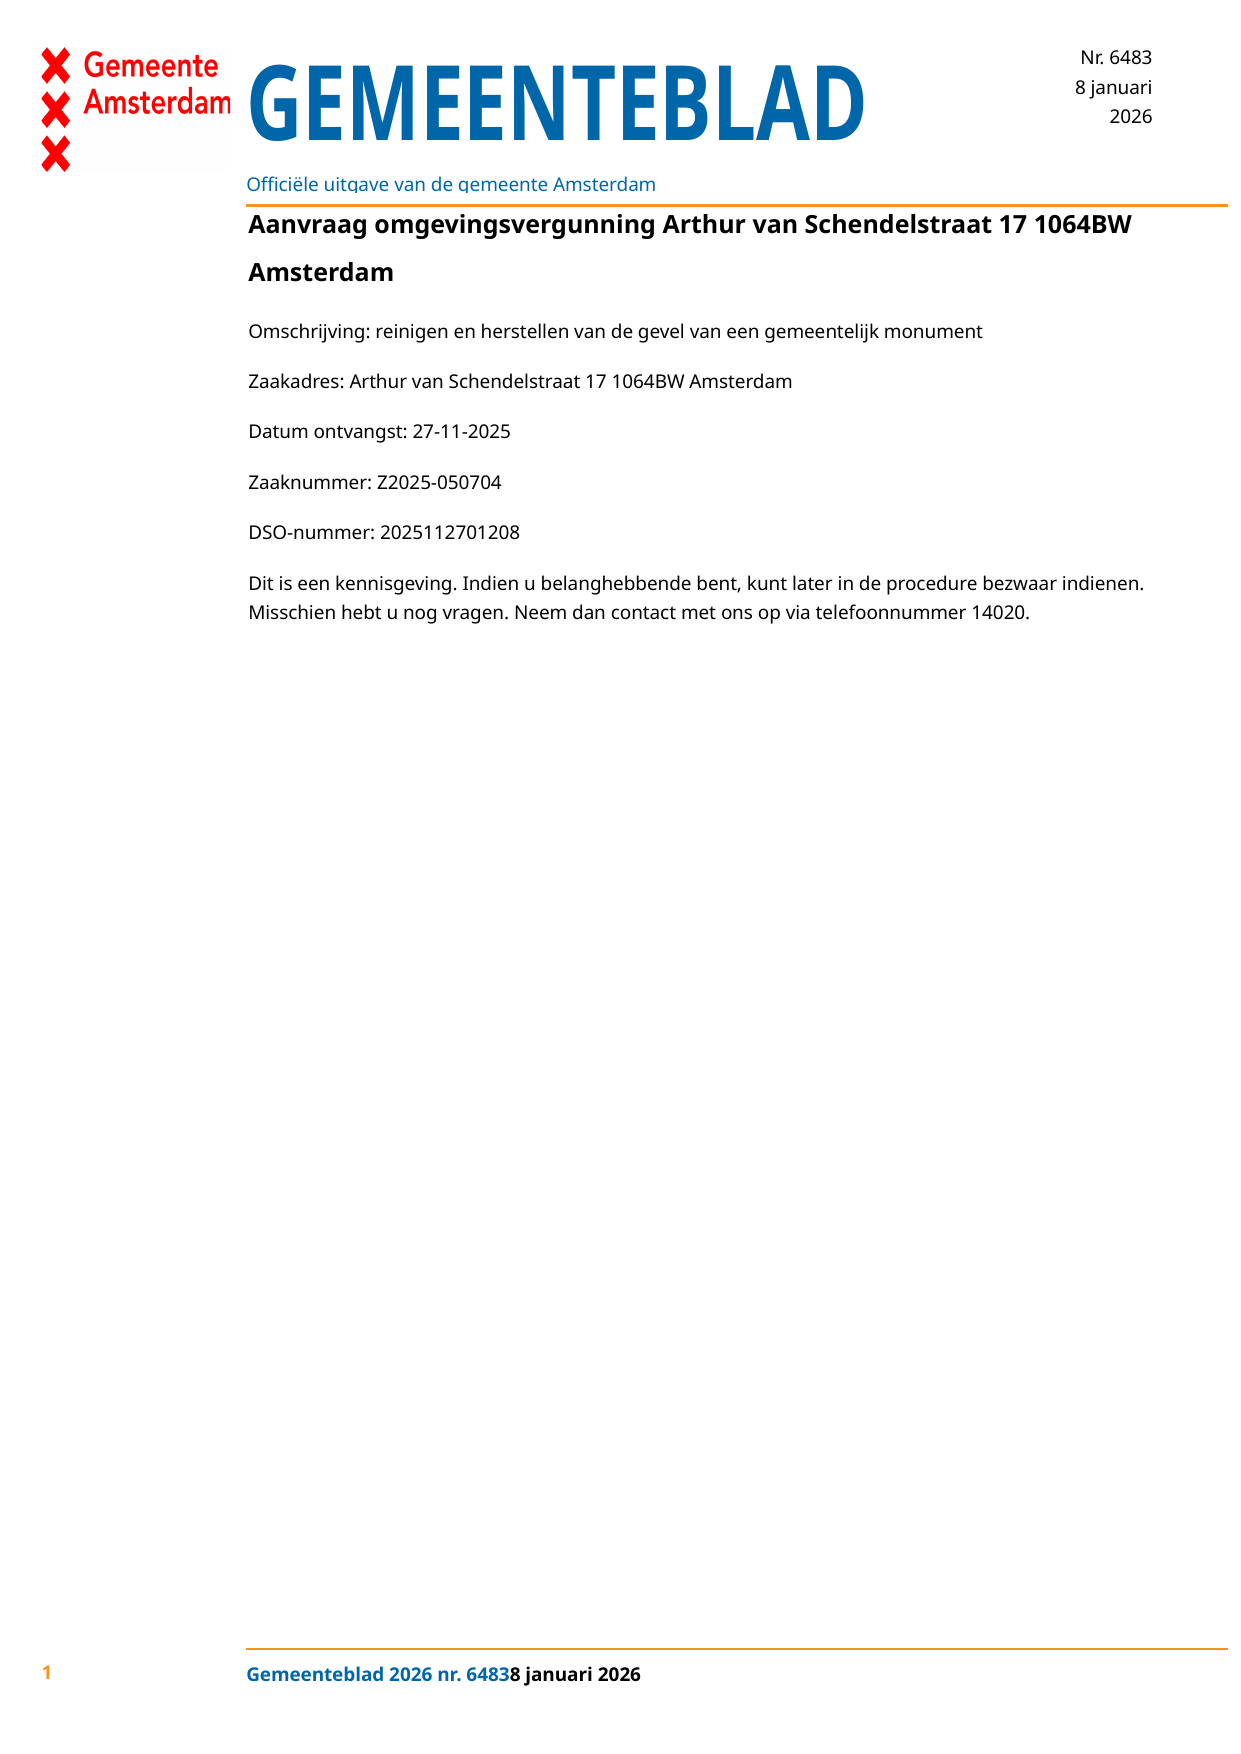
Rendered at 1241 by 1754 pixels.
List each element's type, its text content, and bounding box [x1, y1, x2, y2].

text Datum ontvangst: 27-11-2025 [248, 419, 1152, 444]
picture [41, 47, 231, 172]
text Dit is een kennisgeving. Indien u belanghebbende bent, kunt later in de procedure bezwaar indienen. Misschien hebt u nog vragen. Neem dan contact met ons op via telefoonnummer 14020. [248, 570, 1152, 625]
text DSO-nummer: 2025112701208 [248, 519, 1152, 545]
text Zaaknummer: Z2025-050704 [248, 469, 1152, 495]
text Omschrijving: reinigen en herstellen van de gevel van een gemeentelijk monument [248, 318, 1152, 344]
text Zaakadres: Arthur van Schendelstraat 17 1064BW Amsterdam [248, 368, 1152, 394]
text Aanvraag omgevingsvergunning Arthur van Schendelstraat 17 1064BW Amsterdam [248, 207, 1152, 288]
